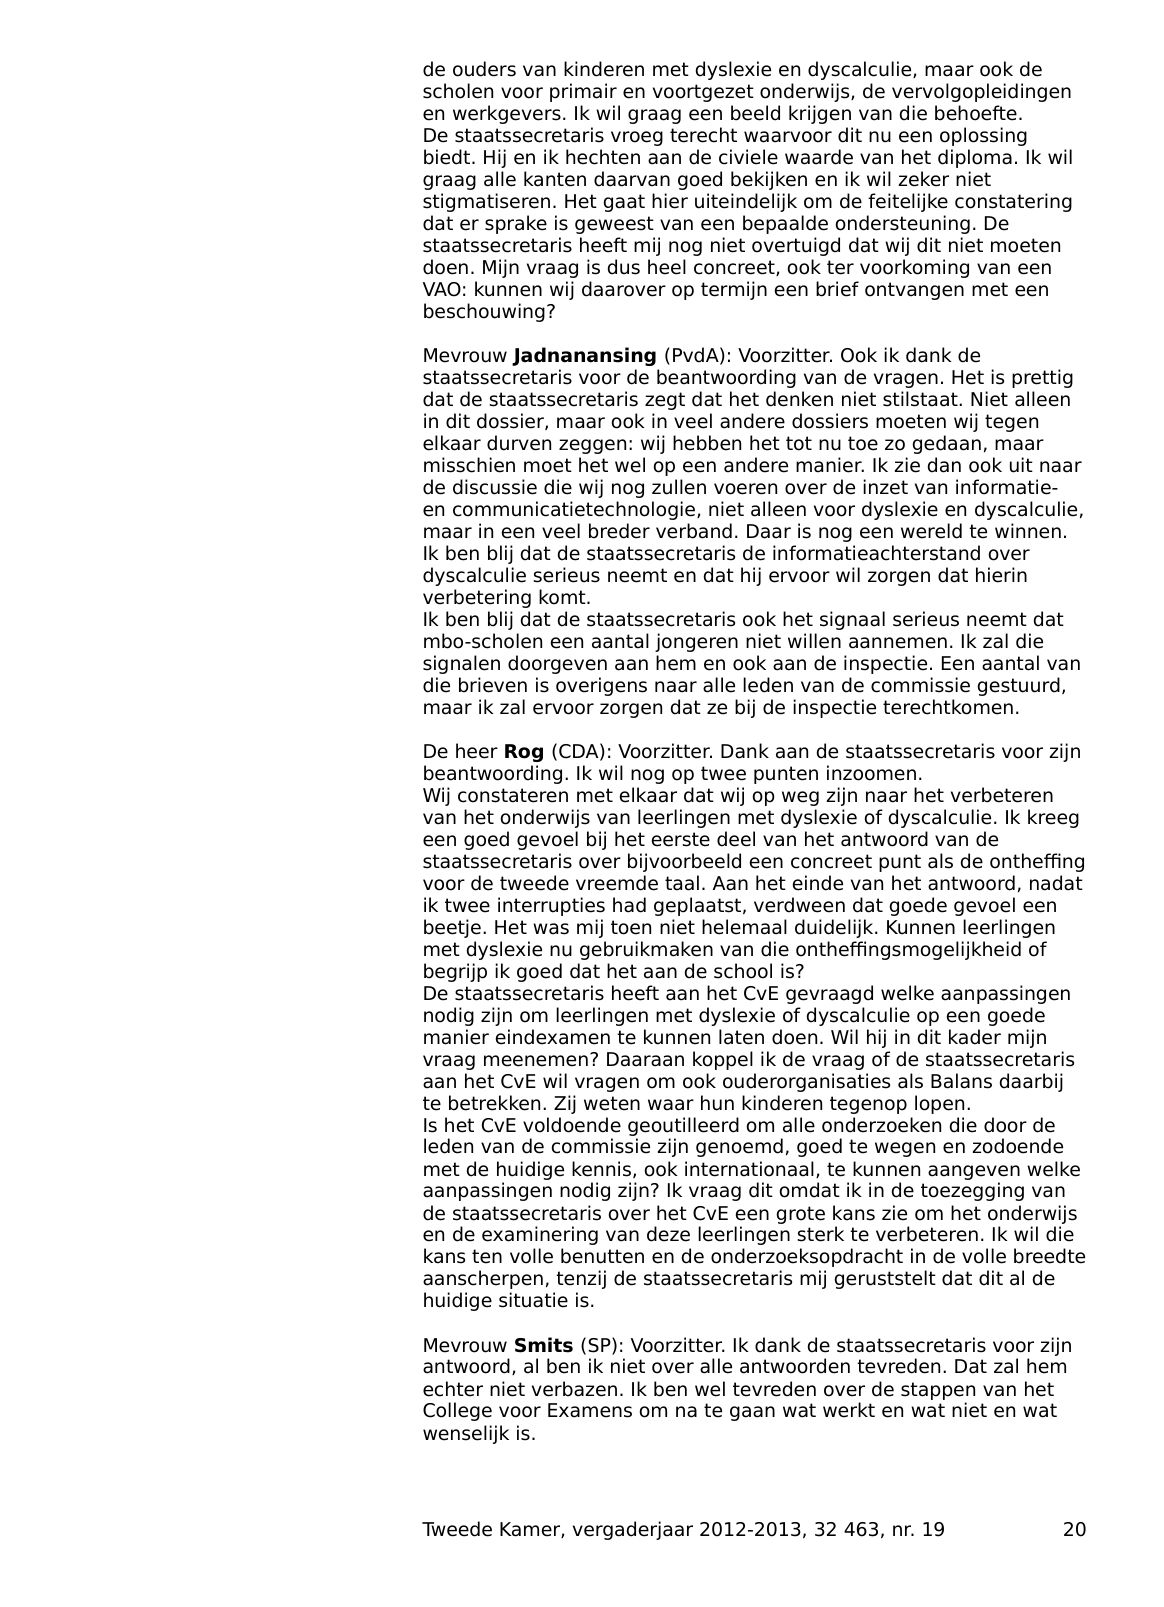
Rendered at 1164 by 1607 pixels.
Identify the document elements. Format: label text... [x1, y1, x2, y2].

text Wij constateren met elkaar dat wij op weg zijn naar het verbeteren van het onderwijs van leerlingen met dyslexie of dyscalculie. Ik kreeg een goed gevoel bij het eerste deel van het antwoord van de staatssecretaris over bijvoorbeeld een concreet punt als de ontheffing voor de tweede vreemde taal. Aan het einde van het antwoord, nadat ik twee interrupties had geplaatst, verdween dat goede gevoel een beetje. Het was mij toen niet helemaal duidelijk. Kunnen leerlingen met dyslexie nu gebruikmaken van die ontheffingsmogelijkheid of begrijp ik goed dat het aan de school is? [422, 785, 1087, 983]
text De heer Rog (CDA): Voorzitter. Dank aan de staatssecretaris voor zijn beantwoording. Ik wil nog op twee punten inzoomen. [422, 741, 1087, 785]
text Ik ben blij dat de staatssecretaris de informatieachterstand over dyscalculie serieus neemt en dat hij ervoor wil zorgen dat hierin verbetering komt. [422, 543, 1087, 609]
text Ik ben blij dat de staatssecretaris ook het signaal serieus neemt dat mbo-scholen een aantal jongeren niet willen aannemen. Ik zal die signalen doorgeven aan hem en ook aan de inspectie. Een aantal van die brieven is overigens naar alle leden van de commissie gestuurd, maar ik zal ervoor zorgen dat ze bij de inspectie terechtkomen. [422, 609, 1087, 719]
text Mevrouw Smits (SP): Voorzitter. Ik dank de staatssecretaris voor zijn antwoord, al ben ik niet over alle antwoorden tevreden. Dat zal hem echter niet verbazen. Ik ben wel tevreden over de stappen van het College voor Examens om na te gaan wat werkt en wat niet en wat wenselijk is. [422, 1334, 1087, 1444]
text Is het CvE voldoende geoutilleerd om alle onderzoeken die door de leden van de commissie zijn genoemd, goed te wegen en zodoende met de huidige kennis, ook internationaal, te kunnen aangeven welke aanpassingen nodig zijn? Ik vraag dit omdat ik in de toezegging van de staatssecretaris over het CvE een grote kans zie om het onderwijs en de examinering van deze leerlingen sterk te verbeteren. Ik wil die kans ten volle benutten en de onderzoeksopdracht in de volle breedte aanscherpen, tenzij de staatssecretaris mij geruststelt dat dit al de huidige situatie is. [422, 1114, 1087, 1312]
text De staatssecretaris heeft aan het CvE gevraagd welke aanpassingen nodig zijn om leerlingen met dyslexie of dyscalculie op een goede manier eindexamen te kunnen laten doen. Wil hij in dit kader mijn vraag meenemen? Daaraan koppel ik de vraag of de staatssecretaris aan het CvE wil vragen om ook ouderorganisaties als Balans daarbij te betrekken. Zij weten waar hun kinderen tegenop lopen. [422, 983, 1087, 1114]
text de ouders van kinderen met dyslexie en dyscalculie, maar ook de scholen voor primair en voortgezet onderwijs, de vervolgopleidingen en werkgevers. Ik wil graag een beeld krijgen van die behoefte. [422, 59, 1087, 125]
text De staatssecretaris vroeg terecht waarvoor dit nu een oplossing biedt. Hij en ik hechten aan de civiele waarde van het diploma. Ik wil graag alle kanten daarvan goed bekijken en ik wil zeker niet stigmatiseren. Het gaat hier uiteindelijk om de feitelijke constatering dat er sprake is geweest van een bepaalde ondersteuning. De staatssecretaris heeft mij nog niet overtuigd dat wij dit niet moeten doen. Mijn vraag is dus heel concreet, ook ter voorkoming van een VAO: kunnen wij daarover op termijn een brief ontvangen met een beschouwing? [422, 125, 1087, 323]
text Mevrouw Jadnanansing (PvdA): Voorzitter. Ook ik dank de staatssecretaris voor de beantwoording van de vragen. Het is prettig dat de staatssecretaris zegt dat het denken niet stilstaat. Niet alleen in dit dossier, maar ook in veel andere dossiers moeten wij tegen elkaar durven zeggen: wij hebben het tot nu toe zo gedaan, maar misschien moet het wel op een andere manier. Ik zie dan ook uit naar de discussie die wij nog zullen voeren over de inzet van informatie- en communicatietechnologie, niet alleen voor dyslexie en dyscalculie, maar in een veel breder verband. Daar is nog een wereld te winnen. [422, 345, 1087, 543]
